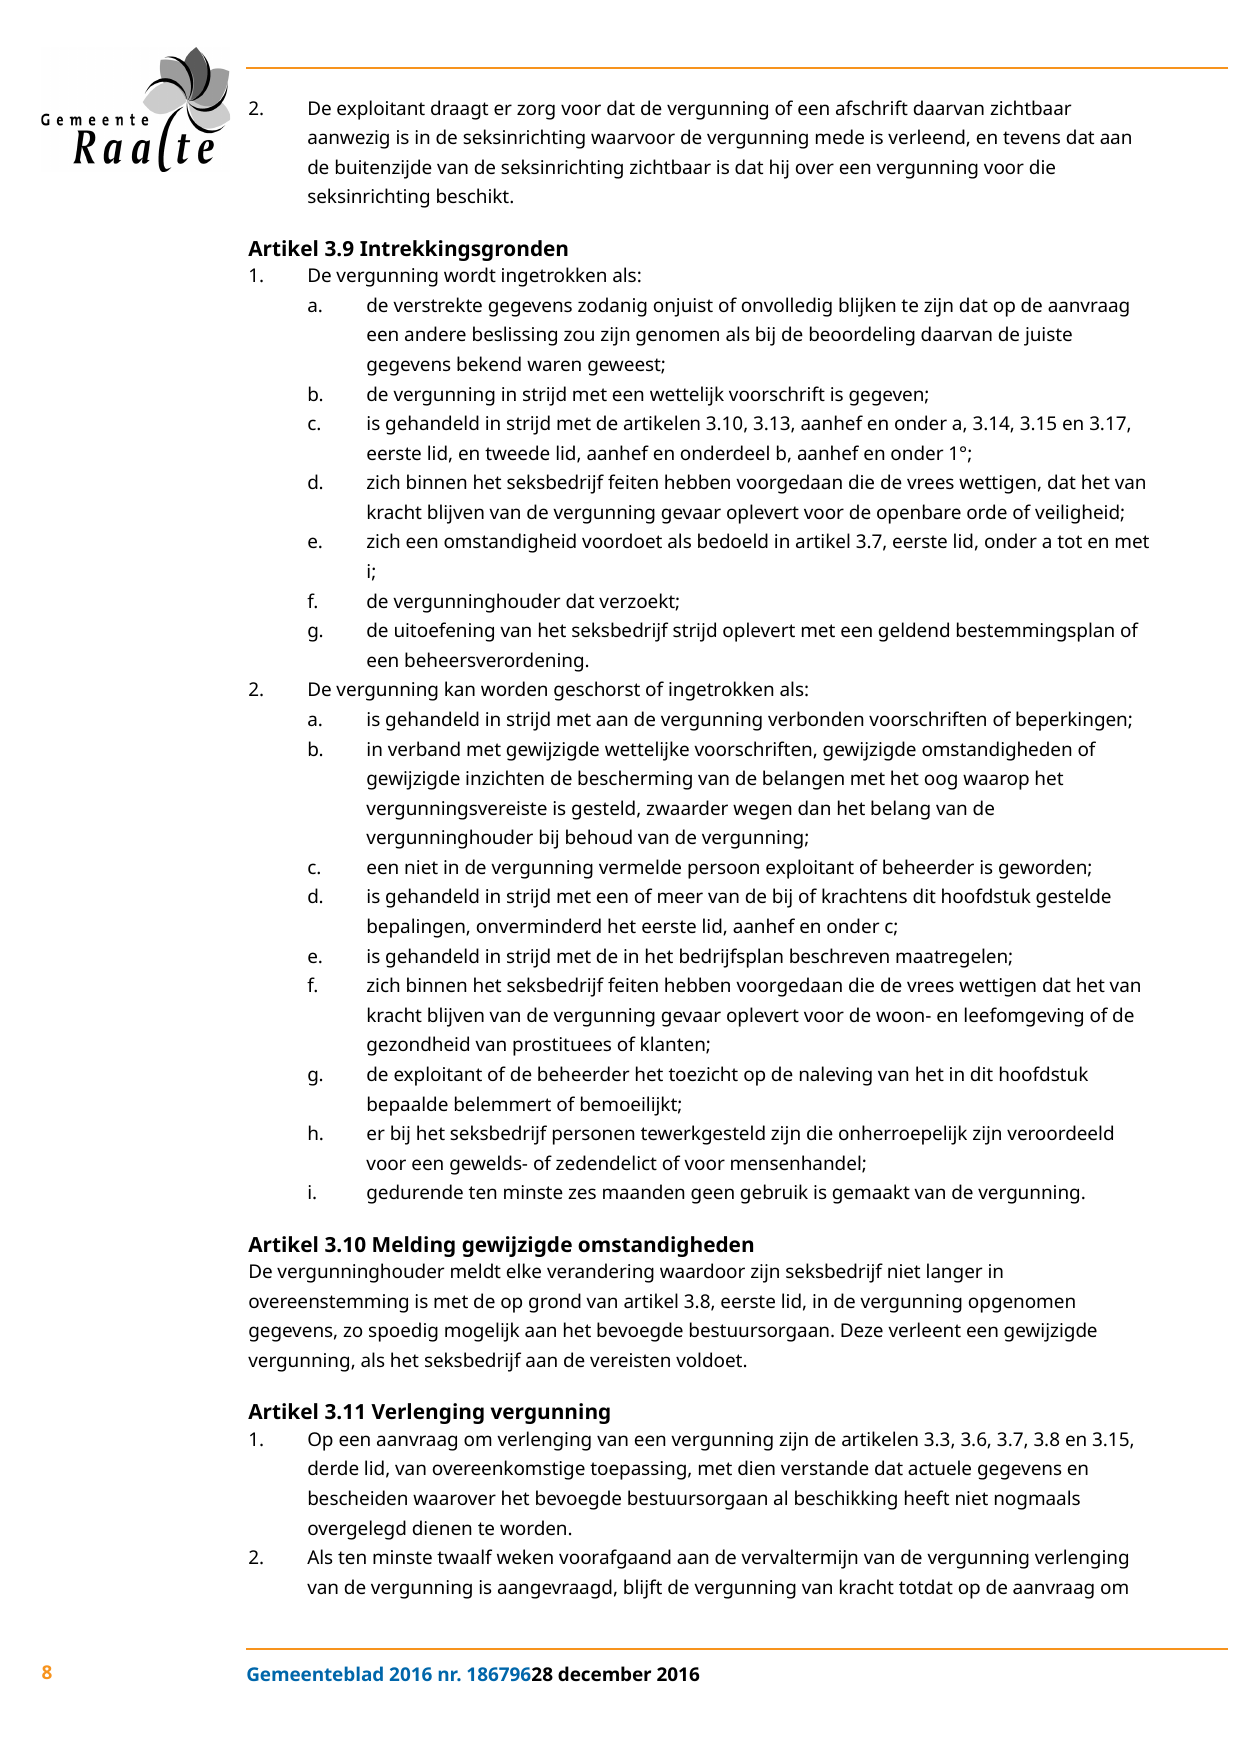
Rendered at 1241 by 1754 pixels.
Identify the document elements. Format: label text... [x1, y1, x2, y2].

list de uitoefening van het seksbedrijf strijd oplevert met een geldend bestemmingsplan of een beheersverordening. [307, 617, 1152, 673]
list zich binnen het seksbedrijf feiten hebben voorgedaan die de vrees wettigen dat het van kracht blijven van de vergunning gevaar oplevert voor de woon- en leefomgeving of de gezondheid van prostituees of klanten; [307, 972, 1152, 1057]
list is gehandeld in strijd met een of meer van de bij of krachtens dit hoofdstuk gestelde bepalingen, onverminderd het eerste lid, aanhef en onder c; [307, 884, 1152, 939]
list De exploitant draagt er zorg voor dat de vergunning of een afschrift daarvan zichtbaar aanwezig is in de seksinrichting waarvoor de vergunning mede is verleend, en tevens dat aan de buitenzijde van de seksinrichting zichtbaar is dat hij over een vergunning voor die seksinrichting beschikt. [248, 95, 1152, 209]
list Op een aanvraag om verlenging van een vergunning zijn de artikelen 3.3, 3.6, 3.7, 3.8 en 3.15, derde lid, van overeenkomstige toepassing, met dien verstande dat actuele gegevens en bescheiden waarover het bevoegde bestuursorgaan al beschikking heeft niet nogmaals overgelegd dienen te worden. [248, 1426, 1152, 1540]
text Artikel 3.10 Melding gewijzigde omstandigheden [248, 1230, 1152, 1258]
list zich binnen het seksbedrijf feiten hebben voorgedaan die de vrees wettigen, dat het van kracht blijven van de vergunning gevaar oplevert voor de openbare orde of veiligheid; [307, 469, 1152, 525]
text De vergunninghouder meldt elke verandering waardoor zijn seksbedrijf niet langer in overeenstemming is met de op grond van artikel 3.8, eerste lid, in de vergunning opgenomen gegevens, zo spoedig mogelijk aan het bevoegde bestuursorgaan. Deze verleent een gewijzigde vergunning, als het seksbedrijf aan de vereisten voldoet. [248, 1258, 1152, 1373]
text Artikel 3.11 Verlenging vergunning [248, 1397, 1152, 1426]
list is gehandeld in strijd met aan de vergunning verbonden voorschriften of beperkingen; [307, 706, 1152, 732]
list gedurende ten minste zes maanden geen gebruik is gemaakt van de vergunning. [307, 1179, 1152, 1205]
list is gehandeld in strijd met de artikelen 3.10, 3.13, aanhef en onder a, 3.14, 3.15 en 3.17, eerste lid, en tweede lid, aanhef en onderdeel b, aanhef en onder 1°; [307, 410, 1152, 466]
list De vergunning kan worden geschorst of ingetrokken als: [248, 677, 1152, 702]
list Als ten minste twaalf weken voorafgaand aan de vervaltermijn van de vergunning verlenging van de vergunning is aangevraagd, blijft de vergunning van kracht totdat op de aanvraag om [248, 1544, 1152, 1599]
list de exploitant of de beheerder het toezicht op de naleving van het in dit hoofdstuk bepaalde belemmert of bemoeilijkt; [307, 1061, 1152, 1116]
list de verstrekte gegevens zodanig onjuist of onvolledig blijken te zijn dat op de aanvraag een andere beslissing zou zijn genomen als bij de beoordeling daarvan de juiste gegevens bekend waren geweest; [307, 292, 1152, 377]
picture [41, 47, 231, 172]
list de vergunninghouder dat verzoekt; [307, 588, 1152, 613]
list in verband met gewijzigde wettelijke voorschriften, gewijzigde omstandigheden of gewijzigde inzichten de bescherming van de belangen met het oog waarop het vergunningsvereiste is gesteld, zwaarder wegen dan het belang van de vergunninghouder bij behoud van de vergunning; [307, 736, 1152, 850]
list zich een omstandigheid voordoet als bedoeld in artikel 3.7, eerste lid, onder a tot en met i; [307, 529, 1152, 584]
list een niet in de vergunning vermelde persoon exploitant of beheerder is geworden; [307, 854, 1152, 880]
list De vergunning wordt ingetrokken als: [248, 262, 1152, 288]
list de vergunning in strijd met een wettelijk voorschrift is gegeven; [307, 381, 1152, 406]
list er bij het seksbedrijf personen tewerkgesteld zijn die onherroepelijk zijn veroordeeld voor een gewelds- of zedendelict of voor mensenhandel; [307, 1120, 1152, 1176]
list is gehandeld in strijd met de in het bedrijfsplan beschreven maatregelen; [307, 943, 1152, 968]
text Artikel 3.9 Intrekkingsgronden [248, 234, 1152, 262]
